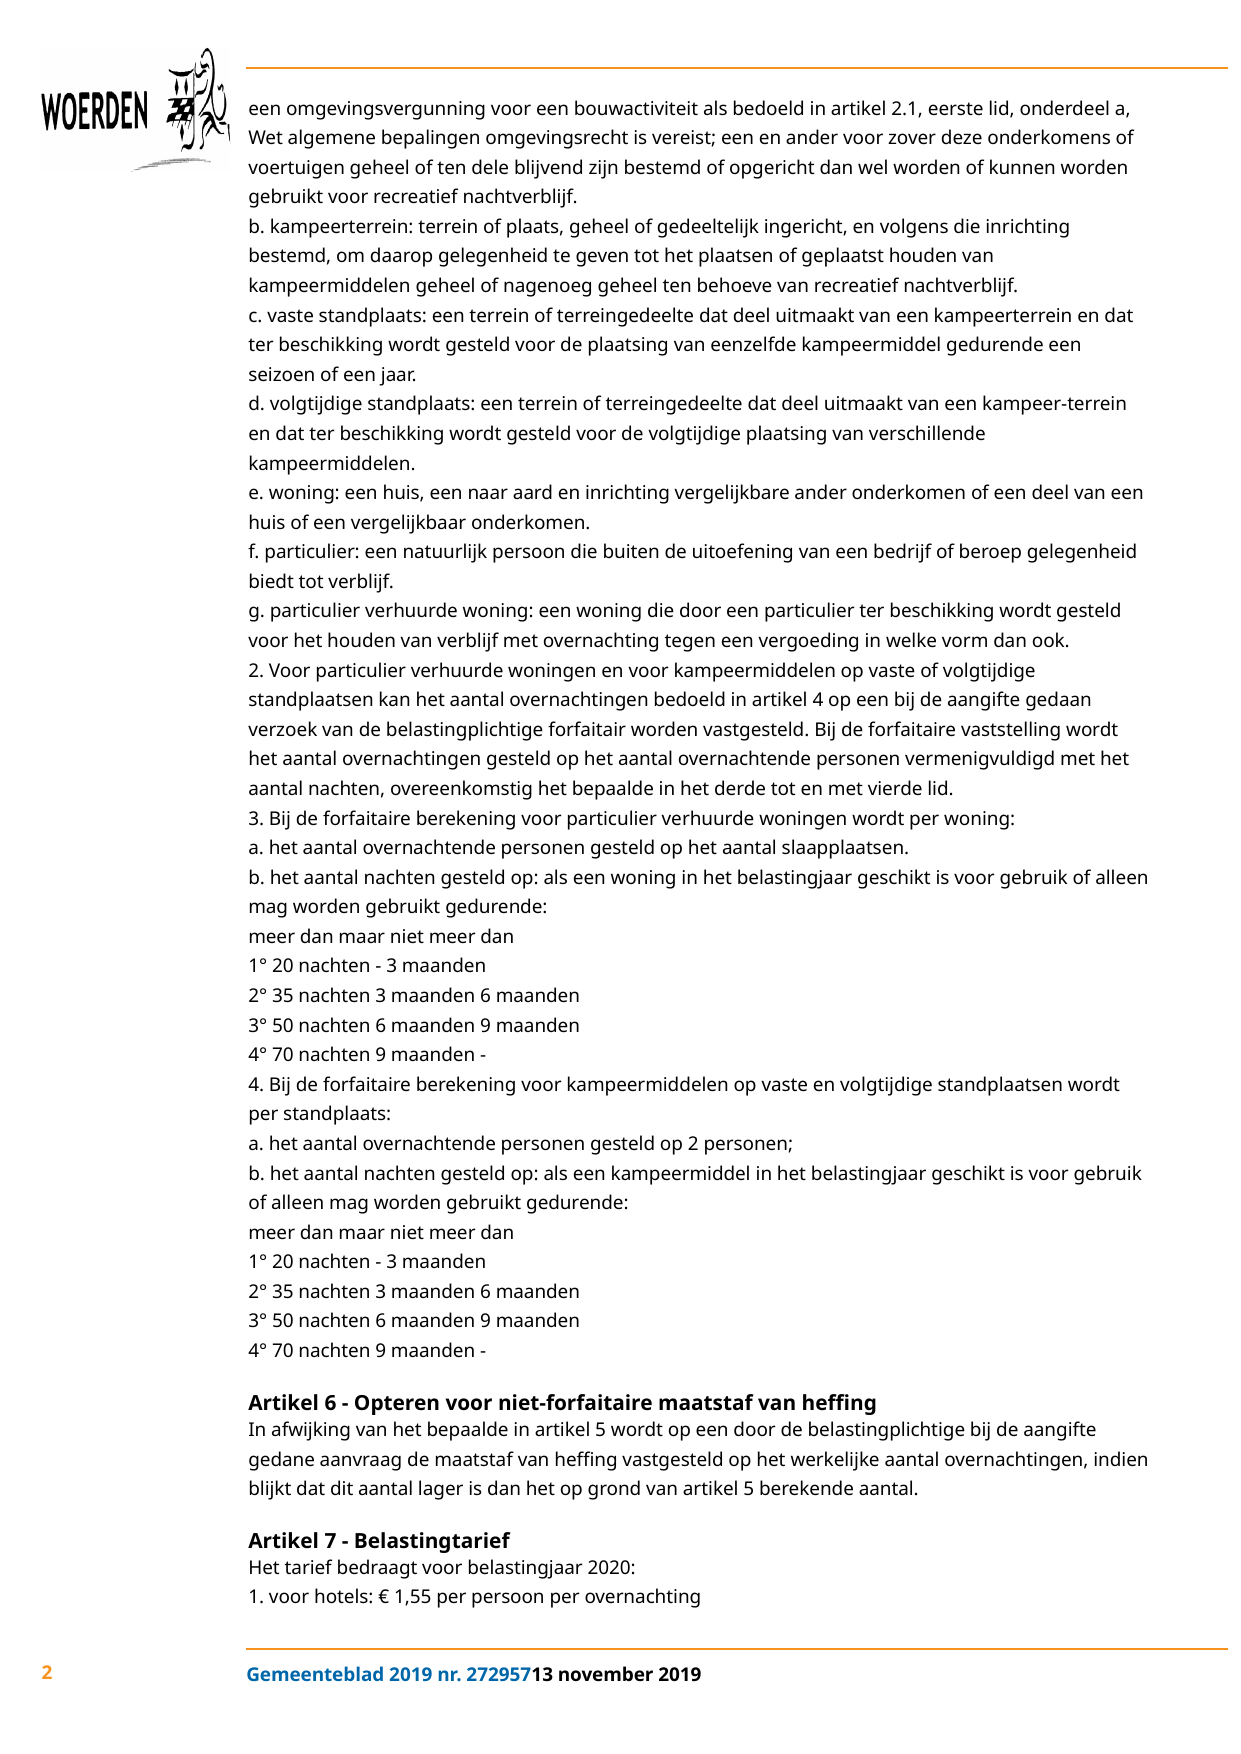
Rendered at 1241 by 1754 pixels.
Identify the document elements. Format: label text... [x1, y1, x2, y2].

text b. kampeerterrein: terrein of plaats, geheel of gedeeltelijk ingericht, en volgens die inrichting bestemd, om daarop gelegenheid te geven tot het plaatsen of geplaatst houden van kampeermiddelen geheel of nagenoeg geheel ten behoeve van recreatief nachtverblijf. [248, 213, 1152, 298]
text 3° 50 nachten 6 maanden 9 maanden [248, 1308, 1152, 1333]
text 4° 70 nachten 9 maanden - [248, 1337, 1152, 1363]
text 3° 50 nachten 6 maanden 9 maanden [248, 1012, 1152, 1038]
text 2° 35 nachten 3 maanden 6 maanden [248, 982, 1152, 1008]
text een omgevingsvergunning voor een bouwactiviteit als bedoeld in artikel 2.1, eerste lid, onderdeel a, Wet algemene bepalingen omgevingsrecht is vereist; een en ander voor zover deze onderkomens of voertuigen geheel of ten dele blijvend zijn bestemd of opgericht dan wel worden of kunnen worden gebruikt voor recreatief nachtverblijf. [248, 95, 1152, 209]
text a. het aantal overnachtende personen gesteld op 2 personen; [248, 1130, 1152, 1156]
text e. woning: een huis, een naar aard en inrichting vergelijkbare ander onderkomen of een deel van een huis of een vergelijkbaar onderkomen. [248, 479, 1152, 535]
text verzoek van de belastingplichtige forfaitair worden vastgesteld. Bij de forfaitaire vaststelling wordt het aantal overnachtingen gesteld op het aantal overnachtende personen vermenigvuldigd met het aantal nachten, overeenkomstig het bepaalde in het derde tot en met vierde lid. [248, 716, 1152, 801]
text c. vaste standplaats: een terrein of terreingedeelte dat deel uitmaakt van een kampeerterrein en dat ter beschikking wordt gesteld voor de plaatsing van eenzelfde kampeermiddel gedurende een seizoen of een jaar. [248, 302, 1152, 387]
text 1° 20 nachten - 3 maanden [248, 1248, 1152, 1274]
text 2. Voor particulier verhuurde woningen en voor kampeermiddelen op vaste of volgtijdige standplaatsen kan het aantal overnachtingen bedoeld in artikel 4 op een bij de aangifte gedaan [248, 657, 1152, 712]
text 4° 70 nachten 9 maanden - [248, 1041, 1152, 1067]
text 2° 35 nachten 3 maanden 6 maanden [248, 1278, 1152, 1304]
text 1° 20 nachten - 3 maanden [248, 953, 1152, 978]
text g. particulier verhuurde woning: een woning die door een particulier ter beschikking wordt gesteld voor het houden van verblijf met overnachting tegen een vergoeding in welke vorm dan ook. [248, 598, 1152, 653]
text meer dan maar niet meer dan [248, 923, 1152, 949]
text In afwijking van het bepaalde in artikel 5 wordt op een door de belastingplichtige bij de aangifte gedane aanvraag de maatstaf van heffing vastgesteld op het werkelijke aantal overnachtingen, indien blijkt dat dit aantal lager is dan het op grond van artikel 5 berekende aantal. [248, 1416, 1152, 1501]
text b. het aantal nachten gesteld op: als een woning in het belastingjaar geschikt is voor gebruik of alleen mag worden gebruikt gedurende: [248, 864, 1152, 919]
text Artikel 7 - Belastingtarief [248, 1526, 1152, 1554]
text d. volgtijdige standplaats: een terrein of terreingedeelte dat deel uitmaakt van een kampeer-terrein en dat ter beschikking wordt gesteld voor de volgtijdige plaatsing van verschillende kampeermiddelen. [248, 391, 1152, 476]
text Artikel 6 - Opteren voor niet-forfaitaire maatstaf van heffing [248, 1388, 1152, 1416]
text 1. voor hotels: € 1,55 per persoon per overnachting [248, 1584, 1152, 1609]
picture [41, 47, 231, 172]
text meer dan maar niet meer dan [248, 1219, 1152, 1245]
text 4. Bij de forfaitaire berekening voor kampeermiddelen op vaste en volgtijdige standplaatsen wordt per standplaats: [248, 1071, 1152, 1126]
text Het tarief bedraagt voor belastingjaar 2020: [248, 1554, 1152, 1580]
text b. het aantal nachten gesteld op: als een kampeermiddel in het belastingjaar geschikt is voor gebruik of alleen mag worden gebruikt gedurende: [248, 1160, 1152, 1215]
text a. het aantal overnachtende personen gesteld op het aantal slaapplaatsen. [248, 834, 1152, 860]
text f. particulier: een natuurlijk persoon die buiten de uitoefening van een bedrijf of beroep gelegenheid biedt tot verblijf. [248, 538, 1152, 594]
text 3. Bij de forfaitaire berekening voor particulier verhuurde woningen wordt per woning: [248, 805, 1152, 831]
